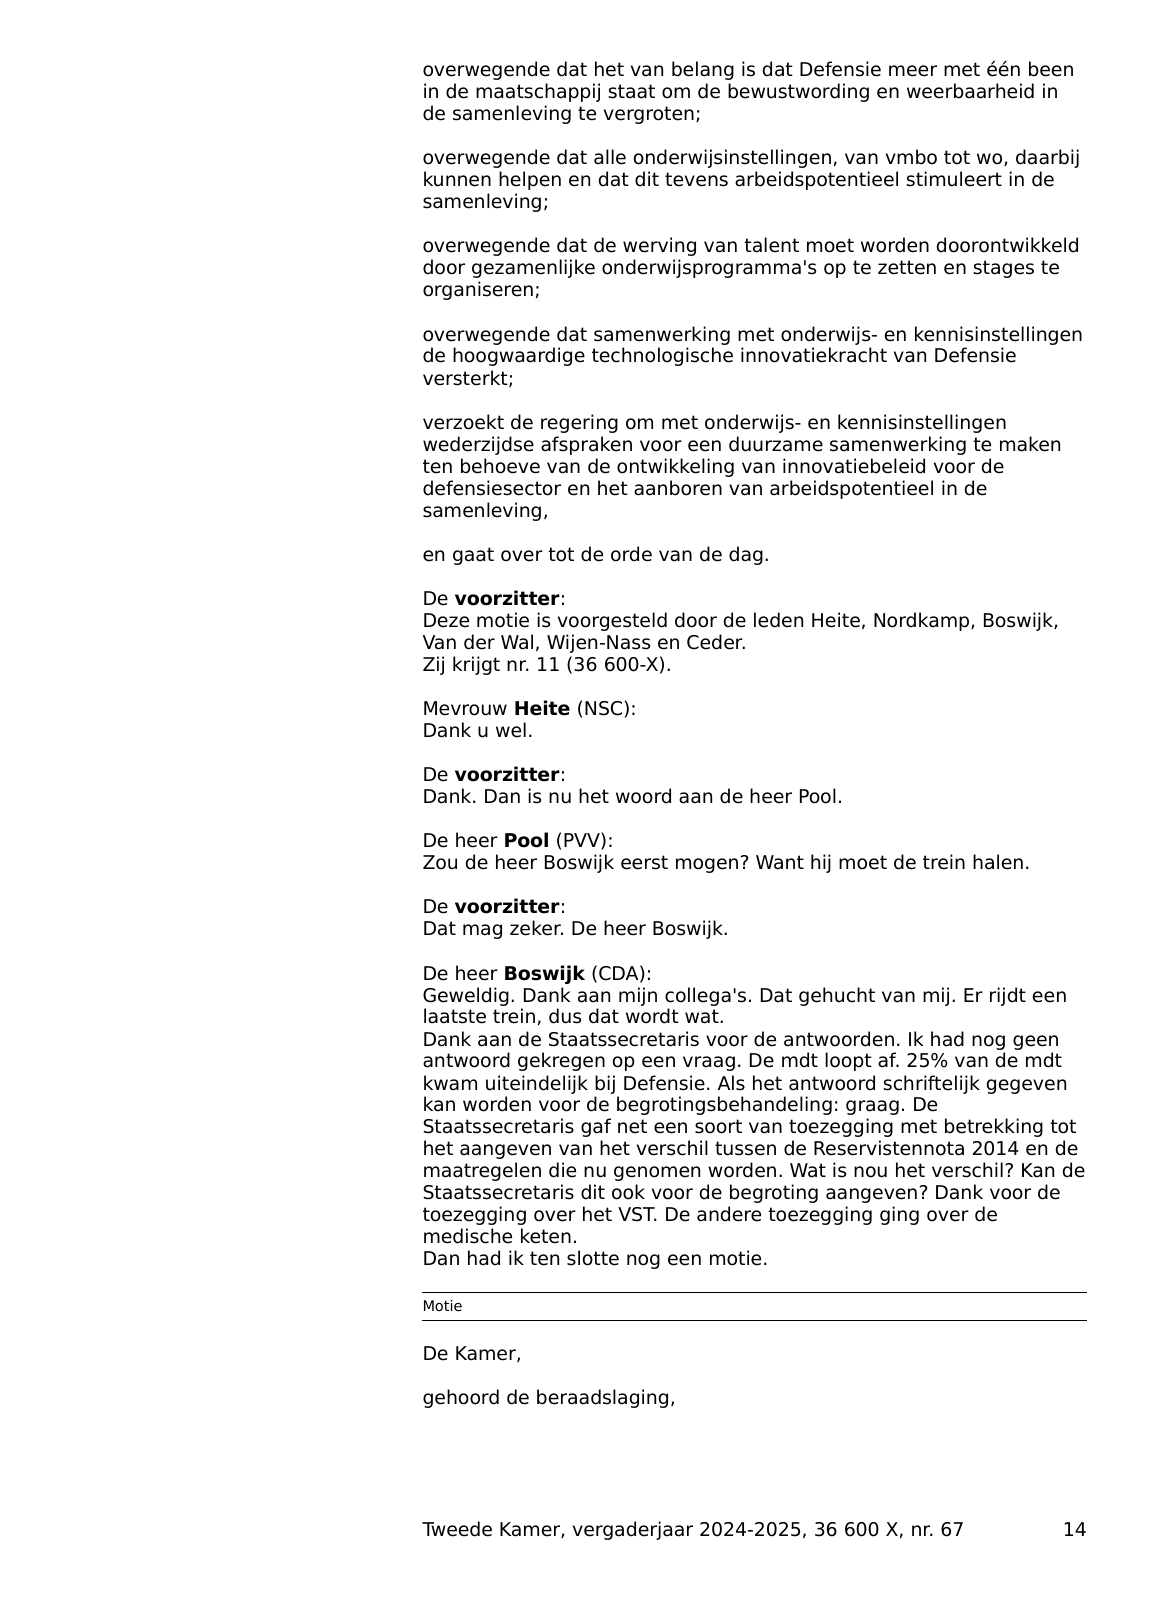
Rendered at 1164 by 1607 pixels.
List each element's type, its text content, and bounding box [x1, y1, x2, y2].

text overwegende dat alle onderwijsinstellingen, van vmbo tot wo, daarbij kunnen helpen en dat dit tevens arbeidspotentieel stimuleert in de samenleving; [422, 147, 1087, 213]
text De Kamer, [422, 1343, 1087, 1365]
text De voorzitter: [422, 764, 1087, 786]
text De heer Boswijk (CDA): [422, 962, 1087, 984]
text Dan had ik ten slotte nog een motie. [422, 1248, 1087, 1270]
text Deze motie is voorgesteld door de leden Heite, Nordkamp, Boswijk, Van der Wal, Wijen-Nass en Ceder. [422, 610, 1087, 654]
text overwegende dat samenwerking met onderwijs- en kennisinstellingen de hoogwaardige technologische innovatiekracht van Defensie versterkt; [422, 323, 1087, 389]
text overwegende dat de werving van talent moet worden doorontwikkeld door gezamenlijke onderwijsprogramma's op te zetten en stages te organiseren; [422, 235, 1087, 301]
text verzoekt de regering om met onderwijs- en kennisinstellingen wederzijdse afspraken voor een duurzame samenwerking te maken ten behoeve van de ontwikkeling van innovatiebeleid voor de defensiesector en het aanboren van arbeidspotentieel in de samenleving, [422, 412, 1087, 521]
text gehoord de beraadslaging, [422, 1387, 1087, 1409]
text De voorzitter: [422, 896, 1087, 918]
text Mevrouw Heite (NSC): [422, 698, 1087, 720]
text Dank aan de Staatssecretaris voor de antwoorden. Ik had nog geen antwoord gekregen op een vraag. De mdt loopt af. 25% van de mdt kwam uiteindelijk bij Defensie. Als het antwoord schriftelijk gegeven kan worden voor de begrotingsbehandeling: graag. De Staatssecretaris gaf net een soort van toezegging met betrekking tot het aangeven van het verschil tussen de Reservistennota 2014 en de maatregelen die nu genomen worden. Wat is nou het verschil? Kan de Staatssecretaris dit ook voor de begroting aangeven? Dank voor de toezegging over het VST. De andere toezegging ging over de medische keten. [422, 1028, 1087, 1248]
text Geweldig. Dank aan mijn collega's. Dat gehucht van mij. Er rijdt een laatste trein, dus dat wordt wat. [422, 984, 1087, 1028]
text en gaat over tot de orde van de dag. [422, 544, 1087, 566]
text Dank. Dan is nu het woord aan de heer Pool. [422, 786, 1087, 808]
text Dank u wel. [422, 720, 1087, 742]
text De heer Pool (PVV): [422, 830, 1087, 852]
text Zou de heer Boswijk eerst mogen? Want hij moet de trein halen. [422, 852, 1087, 874]
text overwegende dat het van belang is dat Defensie meer met één been in de maatschappij staat om de bewustwording en weerbaarheid in de samenleving te vergroten; [422, 59, 1087, 125]
text Dat mag zeker. De heer Boswijk. [422, 918, 1087, 940]
text De voorzitter: [422, 588, 1087, 610]
text Zij krijgt nr. 11 (36 600-X). [422, 654, 1087, 676]
table_header Motie [422, 1293, 1087, 1319]
